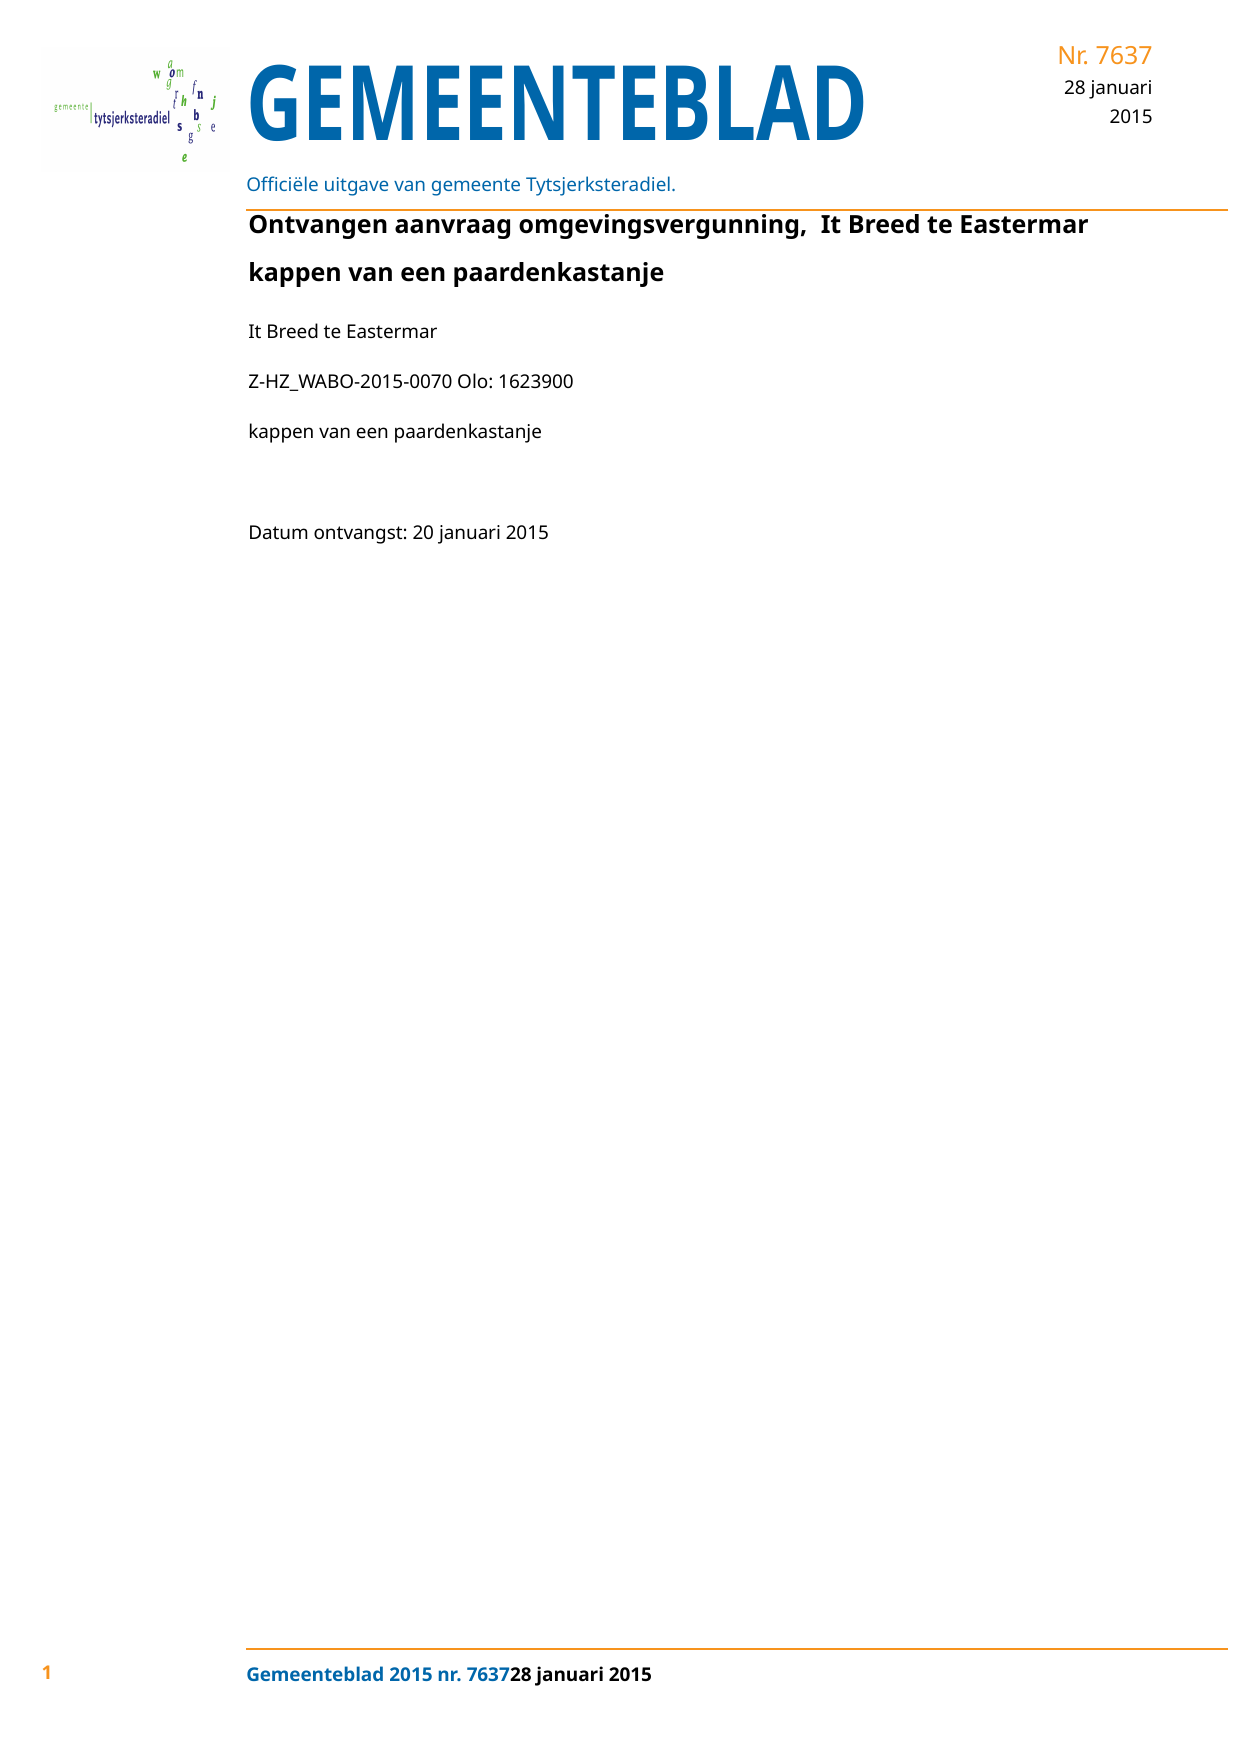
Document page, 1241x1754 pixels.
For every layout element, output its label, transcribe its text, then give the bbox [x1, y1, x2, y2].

text It Breed te Eastermar [248, 318, 1152, 344]
text Ontvangen aanvraag omgevingsvergunning, It Breed te Eastermar kappen van een paardenkastanje [248, 211, 1152, 288]
text Datum ontvangst: 20 januari 2015 [248, 519, 1152, 545]
text kappen van een paardenkastanje [248, 419, 1152, 444]
picture [41, 47, 231, 172]
text Z-HZ_WABO-2015-0070 Olo: 1623900 [248, 368, 1152, 394]
